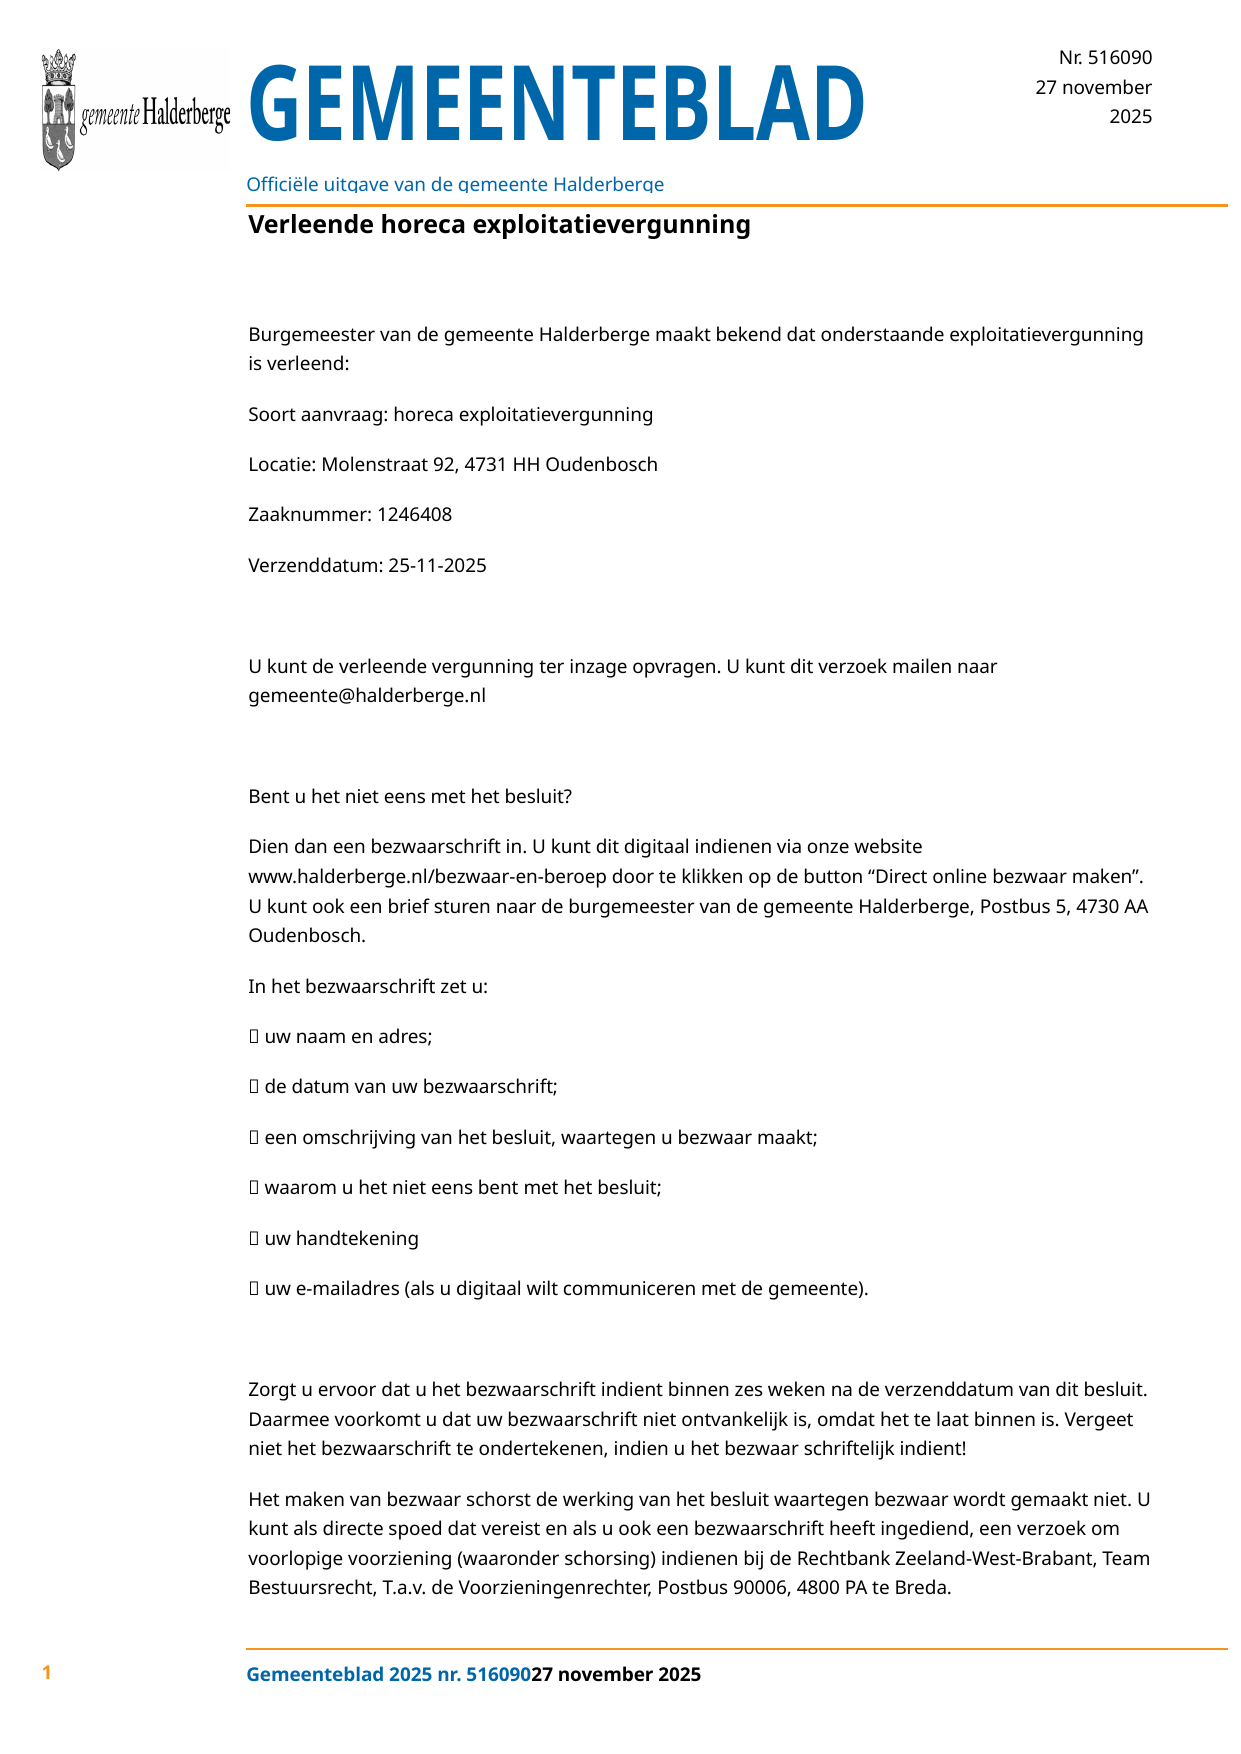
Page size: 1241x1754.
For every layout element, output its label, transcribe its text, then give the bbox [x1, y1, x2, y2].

text  uw naam en adres; [248, 1023, 1152, 1049]
text Het maken van bezwaar schorst de werking van het besluit waartegen bezwaar wordt gemaakt niet. U kunt als directe spoed dat vereist en als u ook een bezwaarschrift heeft ingediend, een verzoek om voorlopige voorziening (waaronder schorsing) indienen bij de Rechtbank Zeeland-West-Brabant, Team Bestuursrecht, T.a.v. de Voorzieningenrechter, Postbus 90006, 4800 PA te Breda. [248, 1486, 1152, 1600]
text Zorgt u ervoor dat u het bezwaarschrift indient binnen zes weken na de verzenddatum van dit besluit. Daarmee voorkomt u dat uw bezwaarschrift niet ontvankelijk is, omdat het te laat binnen is. Vergeet niet het bezwaarschrift te ondertekenen, indien u het bezwaar schriftelijk indient! [248, 1376, 1152, 1461]
text  een omschrijving van het besluit, waartegen u bezwaar maakt; [248, 1124, 1152, 1150]
text  uw handtekening [248, 1225, 1152, 1251]
text Zaaknummer: 1246408 [248, 502, 1152, 527]
text  de datum van uw bezwaarschrift; [248, 1074, 1152, 1099]
text  waarom u het niet eens bent met het besluit; [248, 1174, 1152, 1200]
text Soort aanvraag: horeca exploitatievergunning [248, 401, 1152, 426]
text Bent u het niet eens met het besluit? [248, 783, 1152, 809]
text U kunt de verleende vergunning ter inzage opvragen. U kunt dit verzoek mailen naar gemeente@halderberge.nl [248, 653, 1152, 708]
text Verzenddatum: 25-11-2025 [248, 552, 1152, 578]
text Locatie: Molenstraat 92, 4731 HH Oudenbosch [248, 451, 1152, 477]
text  uw e-mailadres (als u digitaal wilt communiceren met de gemeente). [248, 1275, 1152, 1301]
text Verleende horeca exploitatievergunning [248, 207, 1152, 241]
text Burgemeester van de gemeente Halderberge maakt bekend dat onderstaande exploitatievergunning is verleend: [248, 321, 1152, 376]
text Dien dan een bezwaarschrift in. U kunt dit digitaal indienen via onze website www.halderberge.nl/bezwaar-en-beroep door te klikken op de button “Direct online bezwaar maken”. U kunt ook een brief sturen naar de burgemeester van de gemeente Halderberge, Postbus 5, 4730 AA Oudenbosch. [248, 834, 1152, 948]
text In het bezwaarschrift zet u: [248, 973, 1152, 998]
picture [41, 47, 231, 172]
